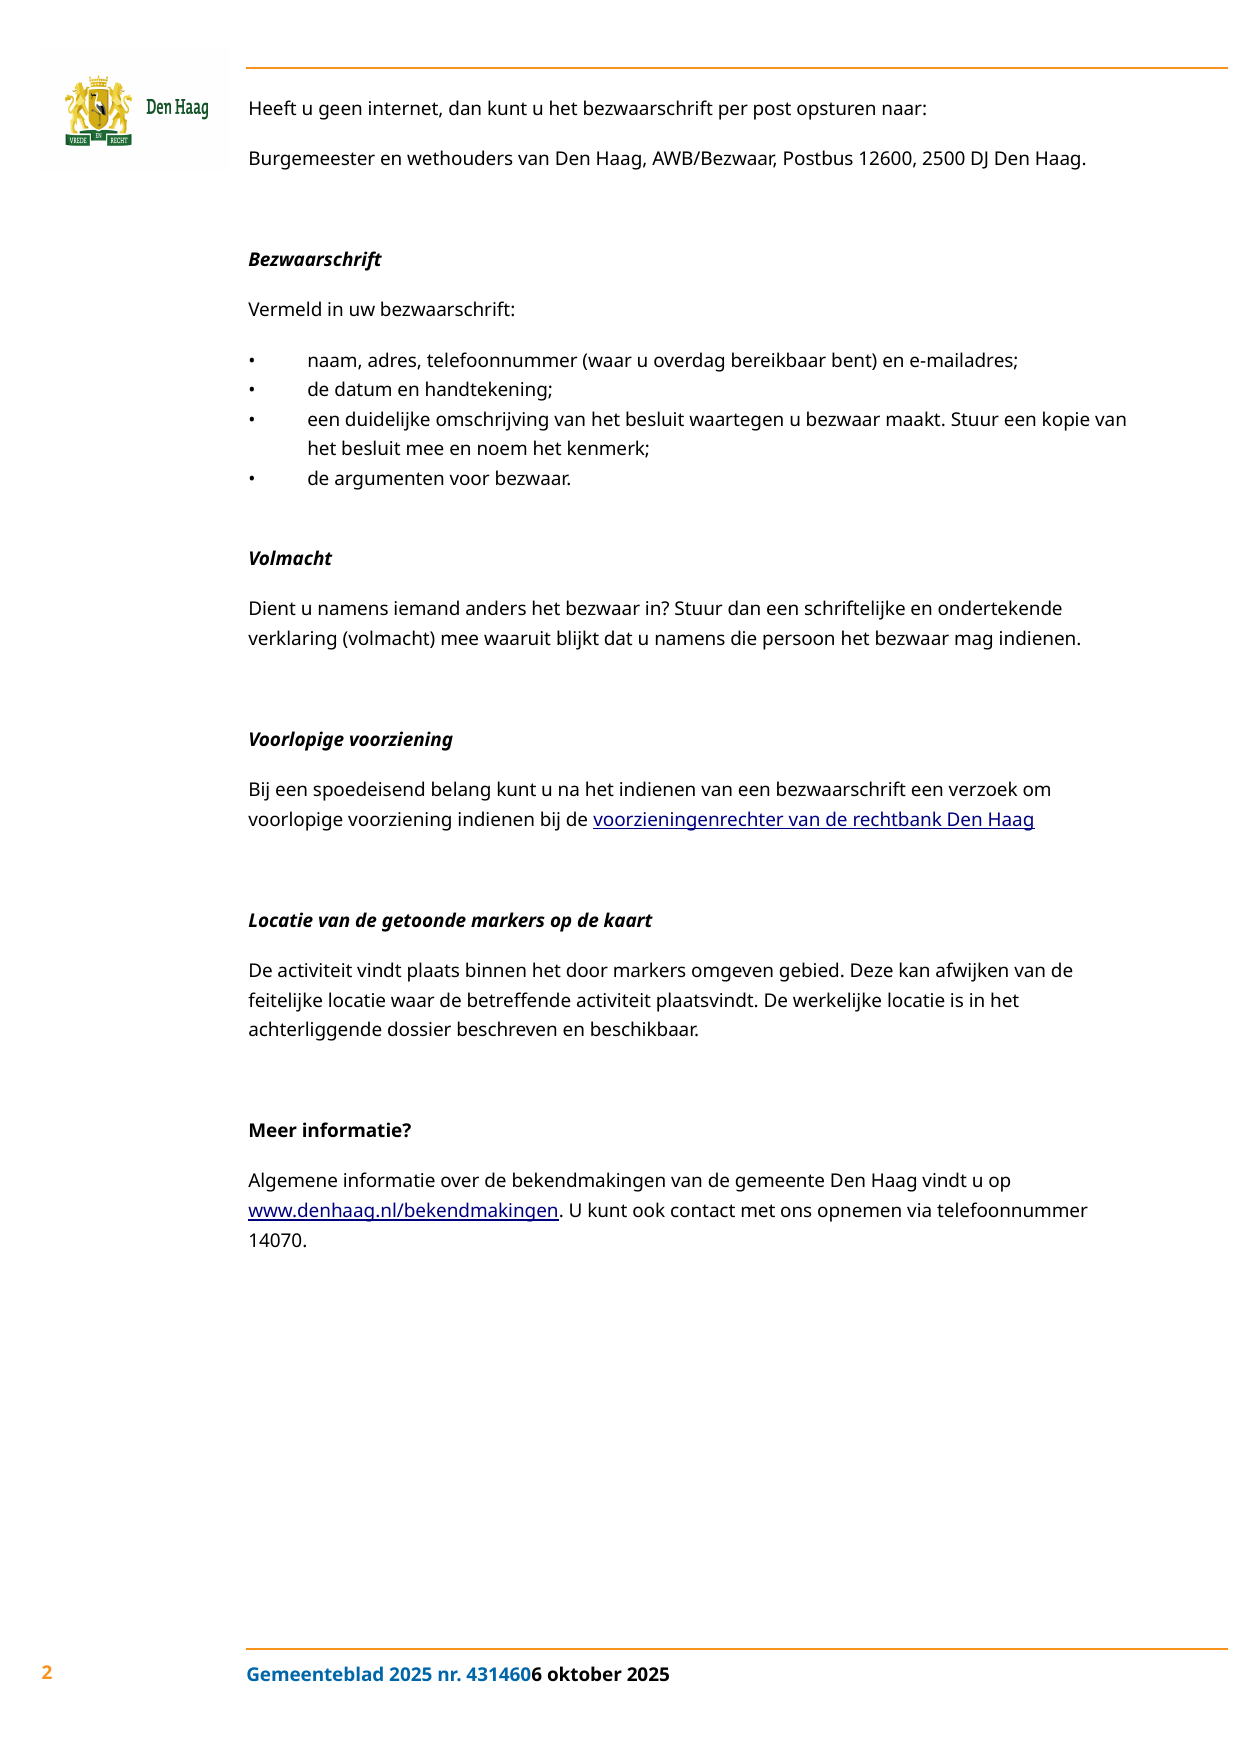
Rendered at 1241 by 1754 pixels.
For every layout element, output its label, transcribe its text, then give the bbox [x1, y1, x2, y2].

text Bij een spoedeisend belang kunt u na het indienen van een bezwaarschrift een verzoek om voorlopige voorziening indienen bij de voorzieningenrechter van de rechtbank Den Haag [248, 776, 1152, 832]
text Vermeld in uw bezwaarschrift: [248, 296, 1152, 322]
text Voorlopige voorziening [248, 726, 1152, 752]
text Algemene informatie over de bekendmakingen van de gemeente Den Haag vindt u op www.denhaag.nl/bekendmakingen. U kunt ook contact met ons opnemen via telefoonnummer 14070. [248, 1168, 1152, 1253]
text Burgemeester en wethouders van Den Haag, AWB/Bezwaar, Postbus 12600, 2500 DJ Den Haag. [248, 145, 1152, 171]
text Bezwaarschrift [248, 246, 1152, 272]
text Locatie van de getoonde markers op de kaart [248, 907, 1152, 933]
text Volmacht [248, 545, 1152, 571]
list een duidelijke omschrijving van het besluit waartegen u bezwaar maakt. Stuur een kopie van het besluit mee en noem het kenmerk; [248, 406, 1152, 461]
picture [41, 47, 231, 172]
text De activiteit vindt plaats binnen het door markers omgeven gebied. Deze kan afwijken van de feitelijke locatie waar de betreffende activiteit plaatsvindt. De werkelijke locatie is in het achterliggende dossier beschreven en beschikbaar. [248, 957, 1152, 1042]
text Meer informatie? [248, 1117, 1152, 1143]
list naam, adres, telefoonnummer (waar u overdag bereikbaar bent) en e-mailadres; [248, 347, 1152, 373]
list de argumenten voor bezwaar. [248, 465, 1152, 491]
text Heeft u geen internet, dan kunt u het bezwaarschrift per post opsturen naar: [248, 95, 1152, 121]
list de datum en handtekening; [248, 376, 1152, 402]
text Dient u namens iemand anders het bezwaar in? Stuur dan een schriftelijke en ondertekende verklaring (volmacht) mee waaruit blijkt dat u namens die persoon het bezwaar mag indienen. [248, 596, 1152, 651]
